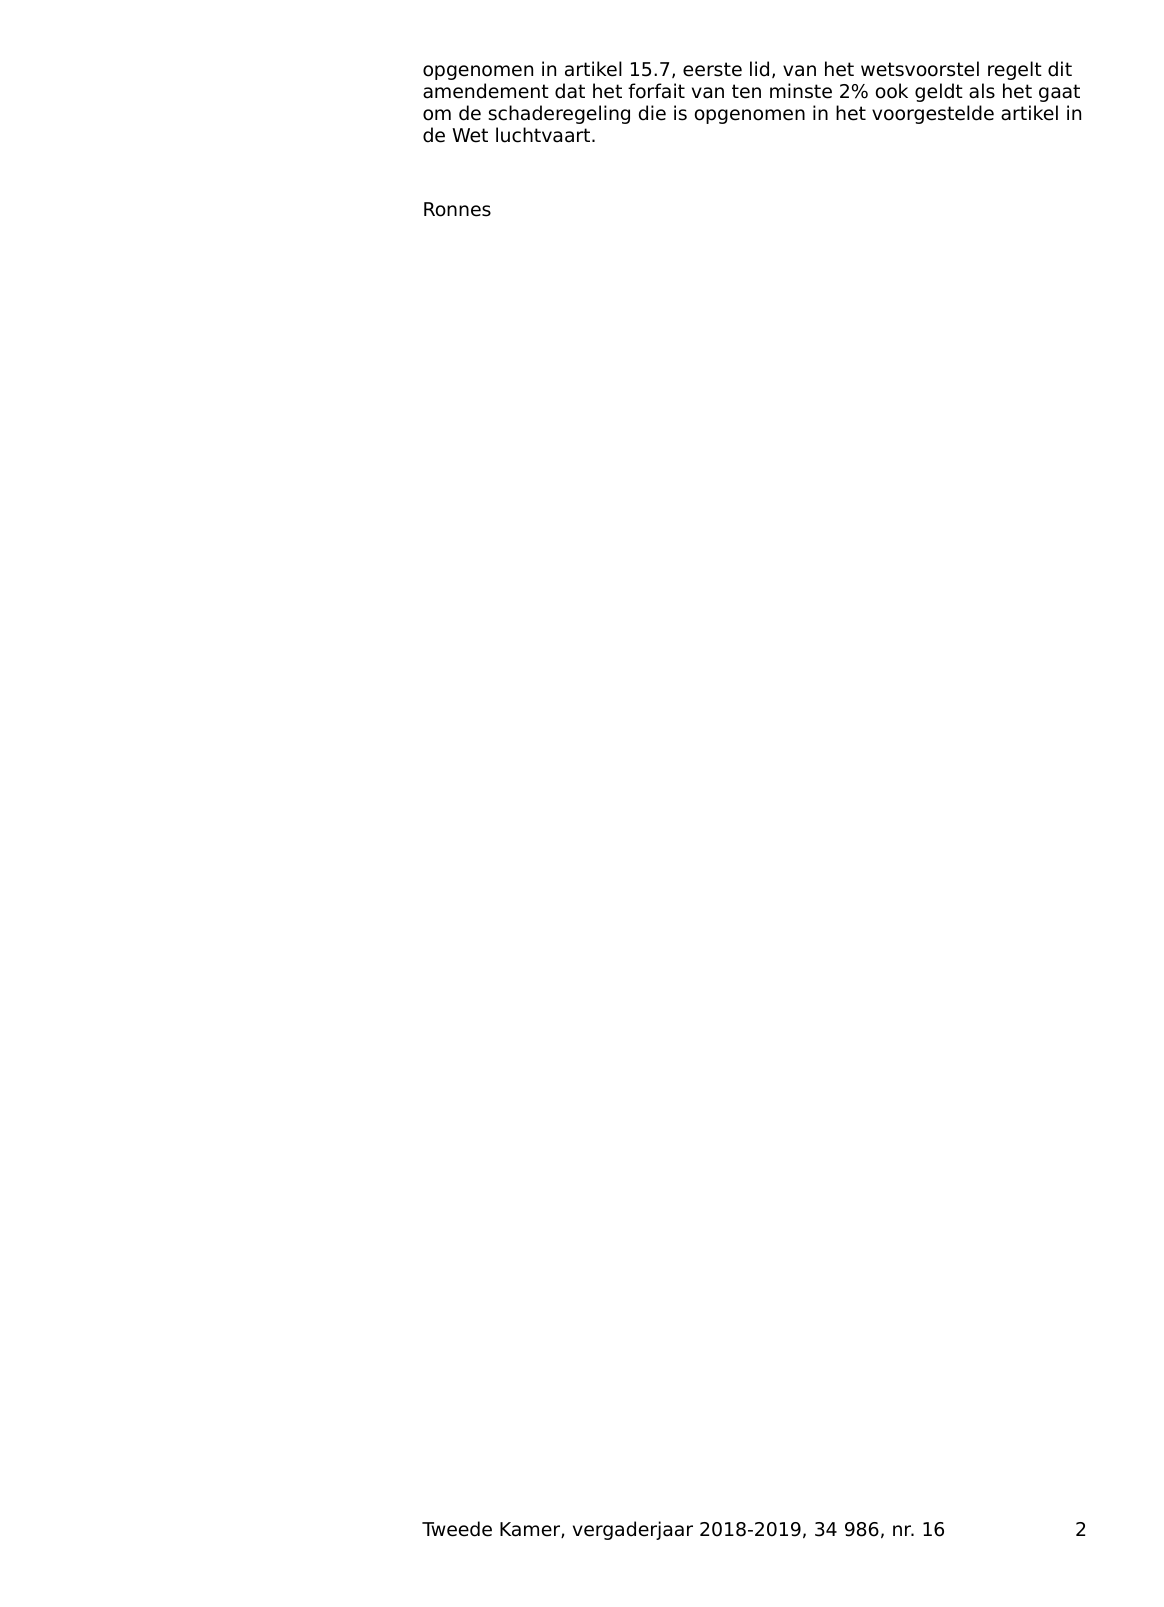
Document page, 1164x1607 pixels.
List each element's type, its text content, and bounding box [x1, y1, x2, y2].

text opgenomen in artikel 15.7, eerste lid, van het wetsvoorstel regelt dit amendement dat het forfait van ten minste 2% ook geldt als het gaat om de schaderegeling die is opgenomen in het voorgestelde artikel in de Wet luchtvaart. [422, 59, 1087, 147]
text Ronnes [422, 177, 1087, 221]
